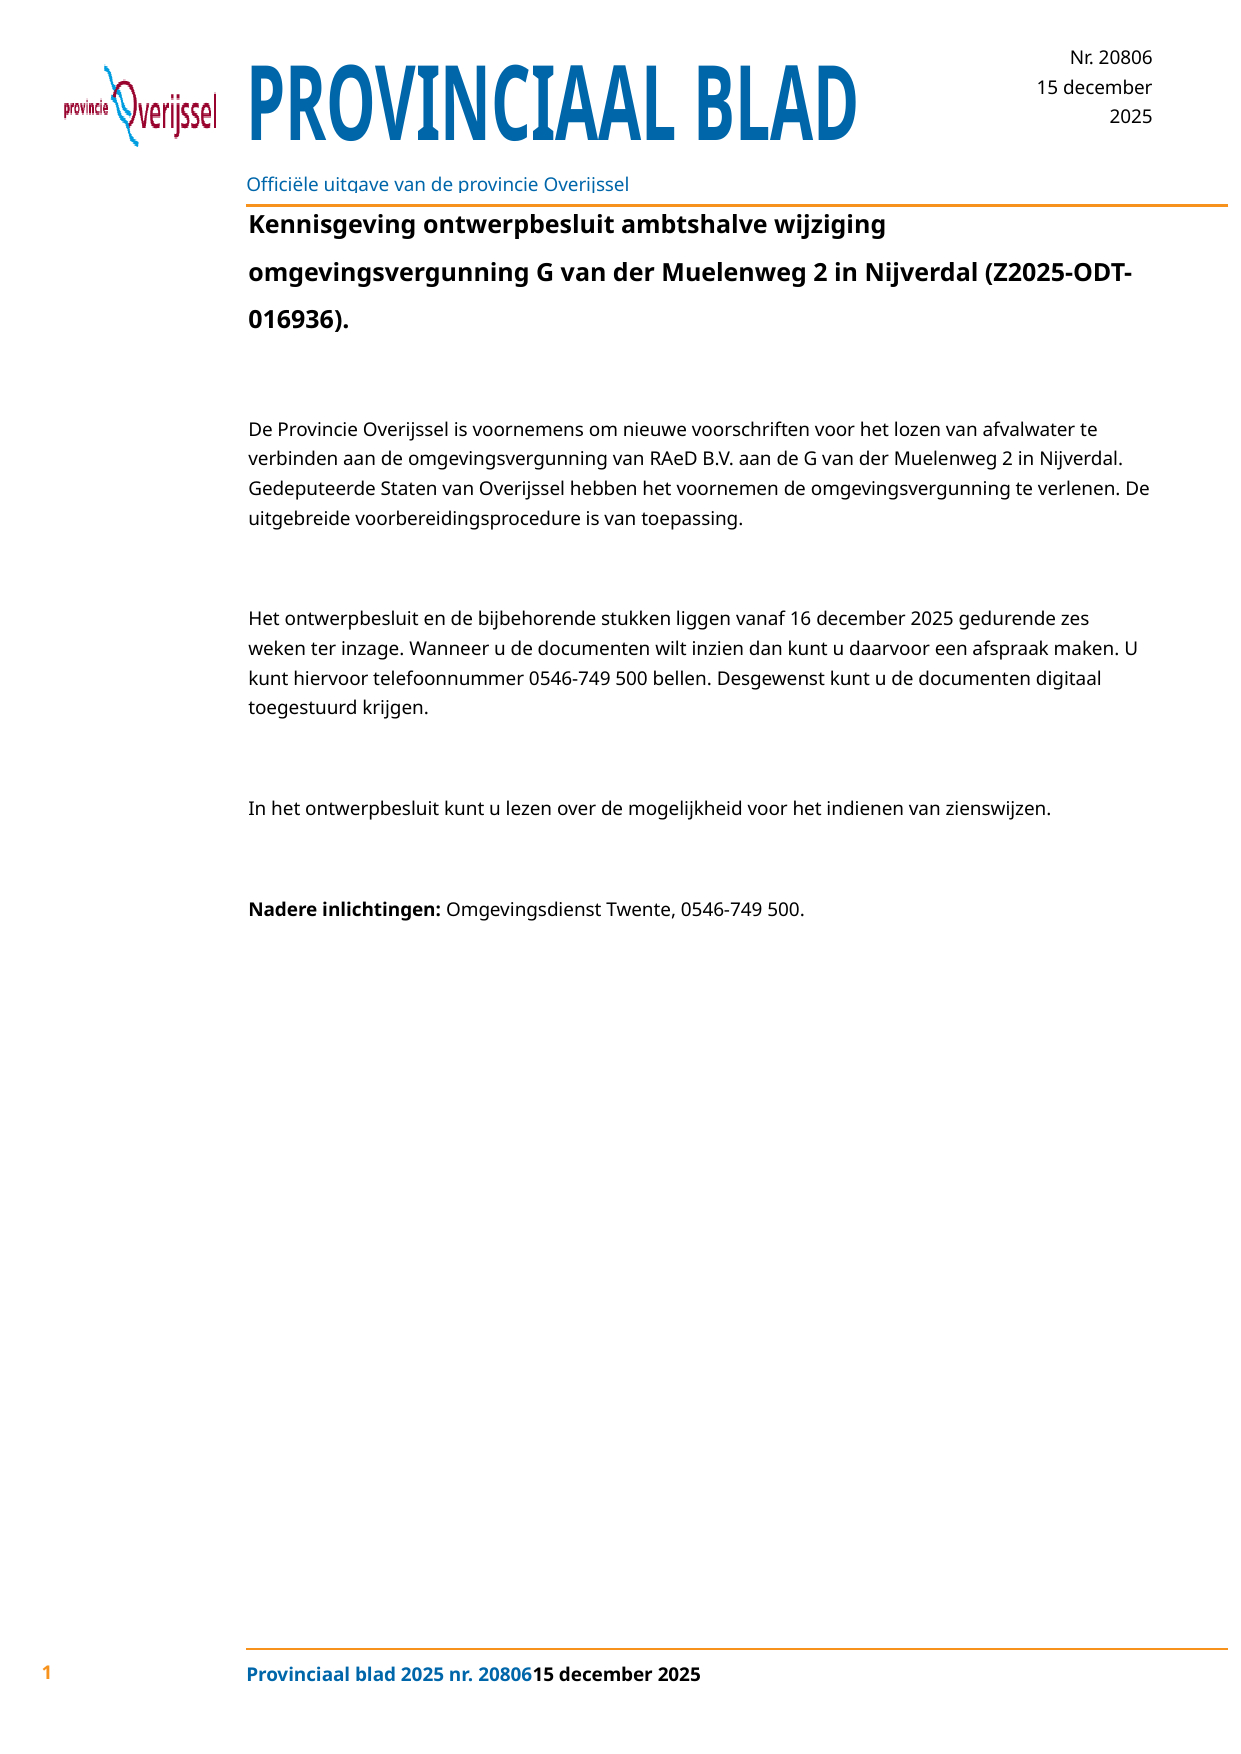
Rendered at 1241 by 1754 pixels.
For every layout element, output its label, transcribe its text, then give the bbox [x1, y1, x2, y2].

text De Provincie Overijssel is voornemens om nieuwe voorschriften voor het lozen van afvalwater te verbinden aan de omgevingsvergunning van RAeD B.V. aan de G van der Muelenweg 2 in Nijverdal. Gedeputeerde Staten van Overijssel hebben het voornemen de omgevingsvergunning te verlenen. De uitgebreide voorbereidingsprocedure is van toepassing. [248, 416, 1152, 530]
text Het ontwerpbesluit en de bijbehorende stukken liggen vanaf 16 december 2025 gedurende zes weken ter inzage. Wanneer u de documenten wilt inzien dan kunt u daarvoor een afspraak maken. U kunt hiervoor telefoonnummer 0546-749 500 bellen. Desgewenst kunt u de documenten digitaal toegestuurd krijgen. [248, 606, 1152, 720]
text Nadere inlichtingen: Omgevingsdienst Twente, 0546-749 500. [248, 896, 1152, 922]
text In het ontwerpbesluit kunt u lezen over de mogelijkheid voor het indienen van zienswijzen. [248, 795, 1152, 821]
text Kennisgeving ontwerpbesluit ambtshalve wijziging omgevingsvergunning G van der Muelenweg 2 in Nijverdal (Z2025-ODT-016936). [248, 207, 1152, 336]
picture [41, 47, 231, 172]
